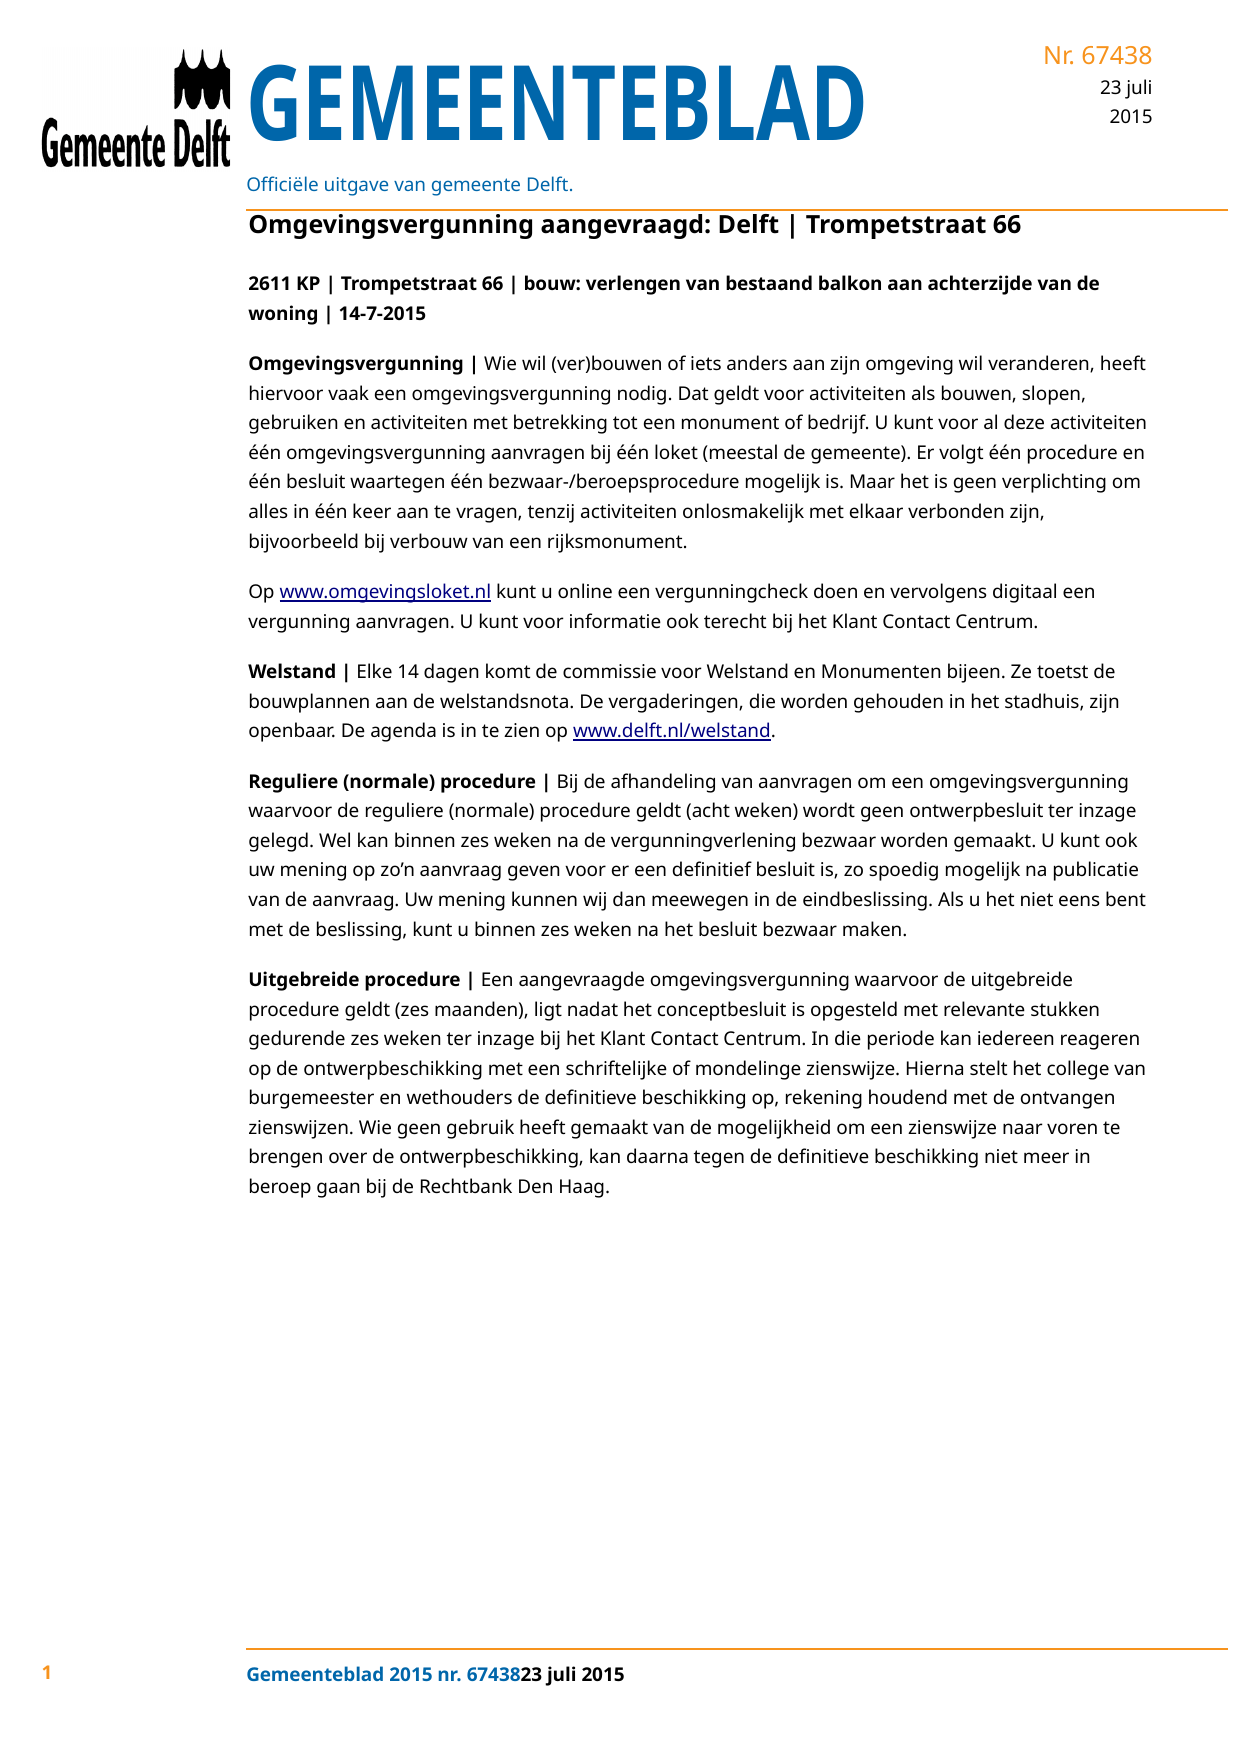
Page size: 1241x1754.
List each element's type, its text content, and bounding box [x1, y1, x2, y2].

text Uitgebreide procedure | Een aangevraagde omgevingsvergunning waarvoor de uitgebreide procedure geldt (zes maanden), ligt nadat het conceptbesluit is opgesteld met relevante stukken gedurende zes weken ter inzage bij het Klant Contact Centrum. In die periode kan iedereen reageren op de ontwerpbeschikking met een schriftelijke of mondelinge zienswijze. Hierna stelt het college van burgemeester en wethouders de definitieve beschikking op, rekening houdend met de ontvangen zienswijzen. Wie geen gebruik heeft gemaakt van de mogelijkheid om een zienswijze naar voren te brengen over de ontwerpbeschikking, kan daarna tegen de definitieve beschikking niet meer in beroep gaan bij de Rechtbank Den Haag. [248, 966, 1152, 1199]
text 2611 KP | Trompetstraat 66 | bouw: verlengen van bestaand balkon aan achterzijde van de woning | 14-7-2015 [248, 270, 1152, 326]
text Welstand | Elke 14 dagen komt de commissie voor Welstand en Monumenten bijeen. Ze toetst de bouwplannen aan de welstandsnota. De vergaderingen, die worden gehouden in het stadhuis, zijn openbaar. De agenda is in te zien op www.delft.nl/welstand. [248, 658, 1152, 743]
text Omgevingsvergunning | Wie wil (ver)bouwen of iets anders aan zijn omgeving wil veranderen, heeft hiervoor vaak een omgevingsvergunning nodig. Dat geldt voor activiteiten als bouwen, slopen, gebruiken en activiteiten met betrekking tot een monument of bedrijf. U kunt voor al deze activiteiten één omgevingsvergunning aanvragen bij één loket (meestal de gemeente). Er volgt één procedure en één besluit waartegen één bezwaar-/beroepsprocedure mogelijk is. Maar het is geen verplichting om alles in één keer aan te vragen, tenzij activiteiten onlosmakelijk met elkaar verbonden zijn, bijvoorbeeld bij verbouw van een rijksmonument. [248, 350, 1152, 553]
text Omgevingsvergunning aangevraagd: Delft | Trompetstraat 66 [248, 211, 1152, 241]
text Op www.omgevingsloket.nl kunt u online een vergunningcheck doen en vervolgens digitaal een vergunning aanvragen. U kunt voor informatie ook terecht bij het Klant Contact Centrum. [248, 578, 1152, 633]
picture [41, 47, 231, 172]
text Reguliere (normale) procedure | Bij de afhandeling van aanvragen om een omgevingsvergunning waarvoor de reguliere (normale) procedure geldt (acht weken) wordt geen ontwerpbesluit ter inzage gelegd. Wel kan binnen zes weken na de vergunningverlening bezwaar worden gemaakt. U kunt ook uw mening op zo’n aanvraag geven voor er een definitief besluit is, zo spoedig mogelijk na publicatie van de aanvraag. Uw mening kunnen wij dan meewegen in de eindbeslissing. Als u het niet eens bent met de beslissing, kunt u binnen zes weken na het besluit bezwaar maken. [248, 768, 1152, 941]
